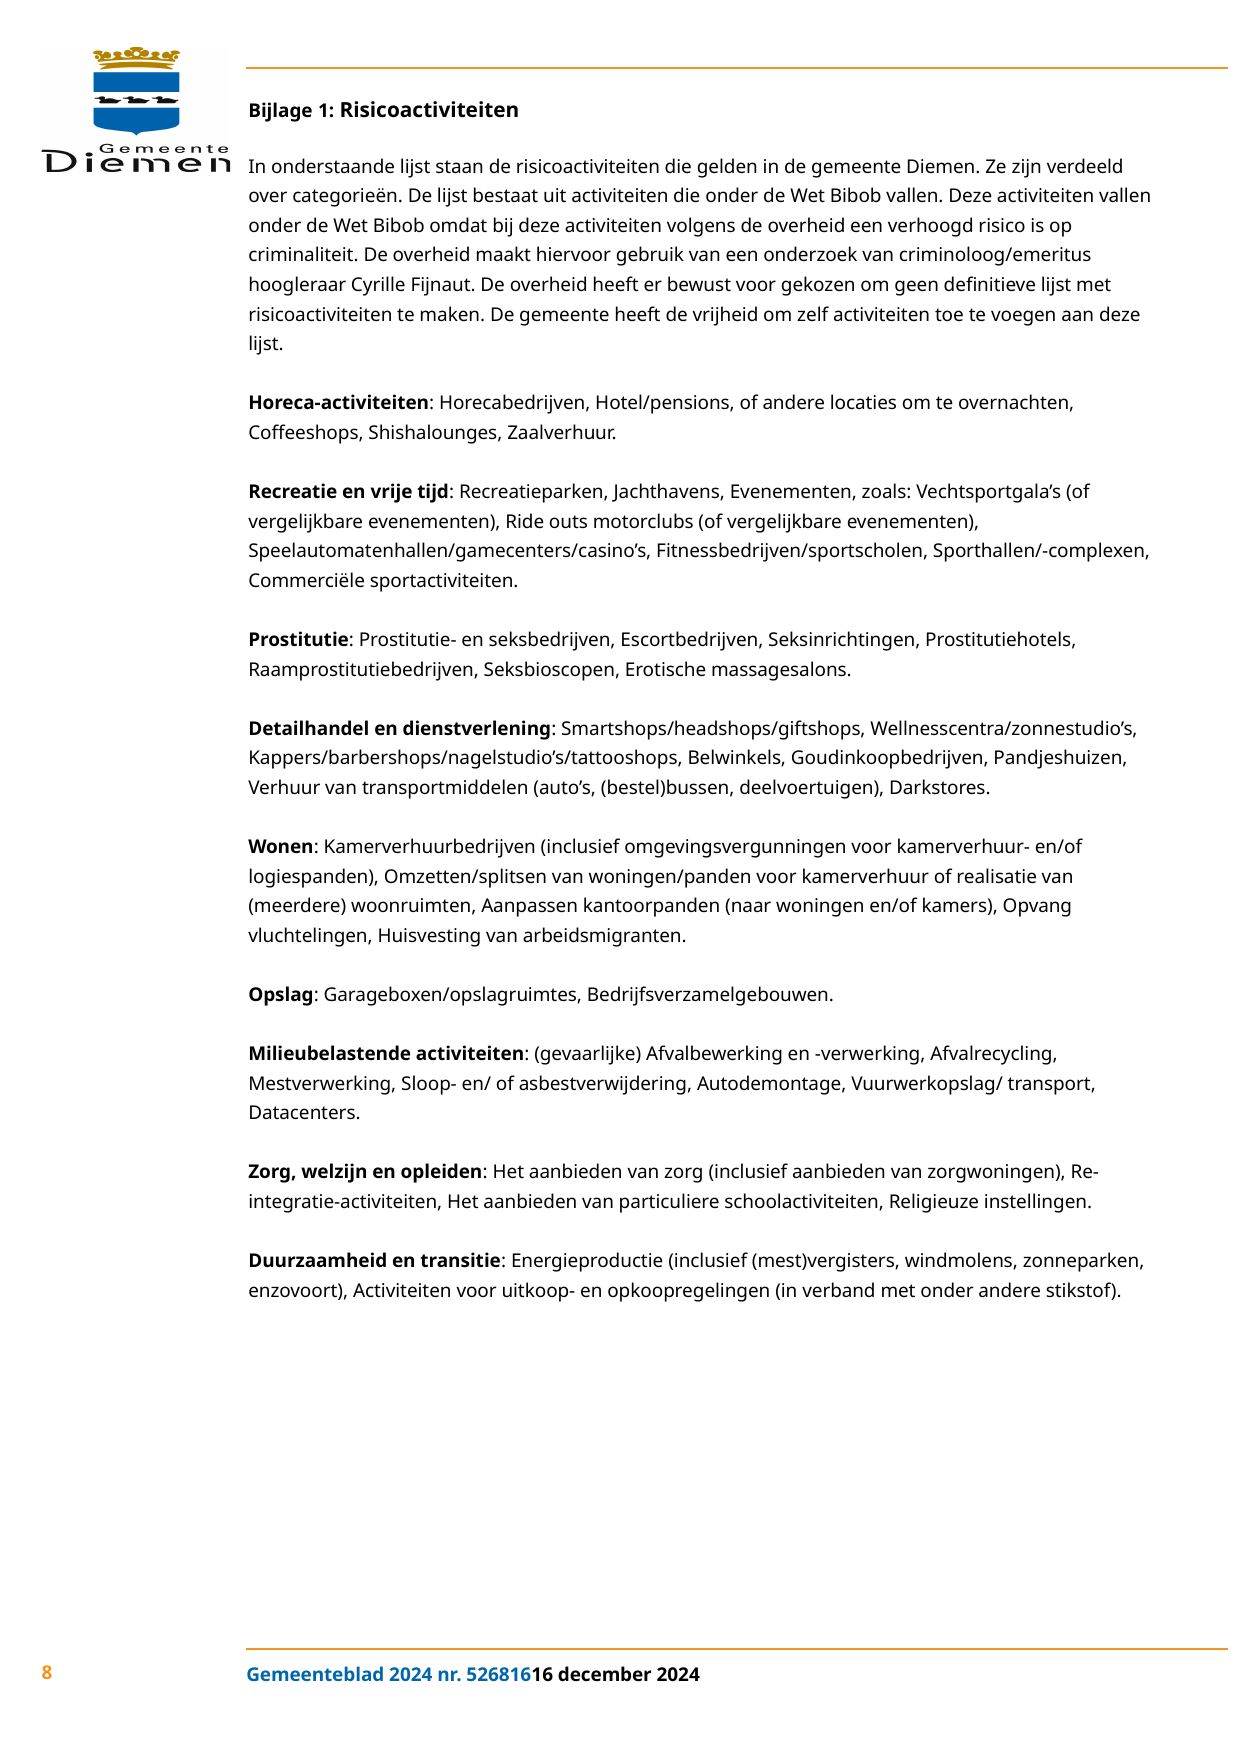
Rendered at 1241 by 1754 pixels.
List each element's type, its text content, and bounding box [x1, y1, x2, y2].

text Duurzaamheid en transitie: Energieproductie (inclusief (mest)vergisters, windmolens, zonneparken, enzovoort), Activiteiten voor uitkoop- en opkoopregelingen (in verband met onder andere stikstof). [248, 1247, 1152, 1303]
text Opslag: Garageboxen/opslagruimtes, Bedrijfsverzamelgebouwen. [248, 981, 1152, 1007]
text Bijlage 1: Risicoactiviteiten [248, 95, 1152, 123]
text Recreatie en vrije tijd: Recreatieparken, Jachthavens, Evenementen, zoals: Vechtsportgala’s (of vergelijkbare evenementen), Ride outs motorclubs (of vergelijkbare evenementen), Speelautomatenhallen/gamecenters/casino’s, Fitnessbedrijven/sportscholen, Sporthallen/-complexen, Commerciële sportactiviteiten. [248, 478, 1152, 593]
picture [41, 47, 231, 172]
text Wonen: Kamerverhuurbedrijven (inclusief omgevingsvergunningen voor kamerverhuur- en/of logiespanden), Omzetten/splitsen van woningen/panden voor kamerverhuur of realisatie van (meerdere) woonruimten, Aanpassen kantoorpanden (naar woningen en/of kamers), Opvang vluchtelingen, Huisvesting van arbeidsmigranten. [248, 833, 1152, 948]
text Prostitutie: Prostitutie- en seksbedrijven, Escortbedrijven, Seksinrichtingen, Prostitutiehotels, Raamprostitutiebedrijven, Seksbioscopen, Erotische massagesalons. [248, 626, 1152, 682]
text Milieubelastende activiteiten: (gevaarlijke) Afvalbewerking en -verwerking, Afvalrecycling, Mestverwerking, Sloop- en/ of asbestverwijdering, Autodemontage, Vuurwerkopslag/ transport, Datacenters. [248, 1040, 1152, 1125]
text In onderstaande lijst staan de risicoactiviteiten die gelden in de gemeente Diemen. Ze zijn verdeeld over categorieën. De lijst bestaat uit activiteiten die onder de Wet Bibob vallen. Deze activiteiten vallen onder de Wet Bibob omdat bij deze activiteiten volgens de overheid een verhoogd risico is op criminaliteit. De overheid maakt hiervoor gebruik van een onderzoek van criminoloog/emeritus hoogleraar Cyrille Fijnaut. De overheid heeft er bewust voor gekozen om geen definitieve lijst met risicoactiviteiten te maken. De gemeente heeft de vrijheid om zelf activiteiten toe te voegen aan deze lijst. [248, 153, 1152, 356]
text Zorg, welzijn en opleiden: Het aanbieden van zorg (inclusief aanbieden van zorgwoningen), Re-integratie-activiteiten, Het aanbieden van particuliere schoolactiviteiten, Religieuze instellingen. [248, 1159, 1152, 1214]
text Detailhandel en dienstverlening: Smartshops/headshops/giftshops, Wellnesscentra/zonnestudio’s, Kappers/barbershops/nagelstudio’s/tattooshops, Belwinkels, Goudinkoopbedrijven, Pandjeshuizen, Verhuur van transportmiddelen (auto’s, (bestel)bussen, deelvoertuigen), Darkstores. [248, 715, 1152, 800]
text Horeca-activiteiten: Horecabedrijven, Hotel/pensions, of andere locaties om te overnachten, Coffeeshops, Shishalounges, Zaalverhuur. [248, 389, 1152, 445]
